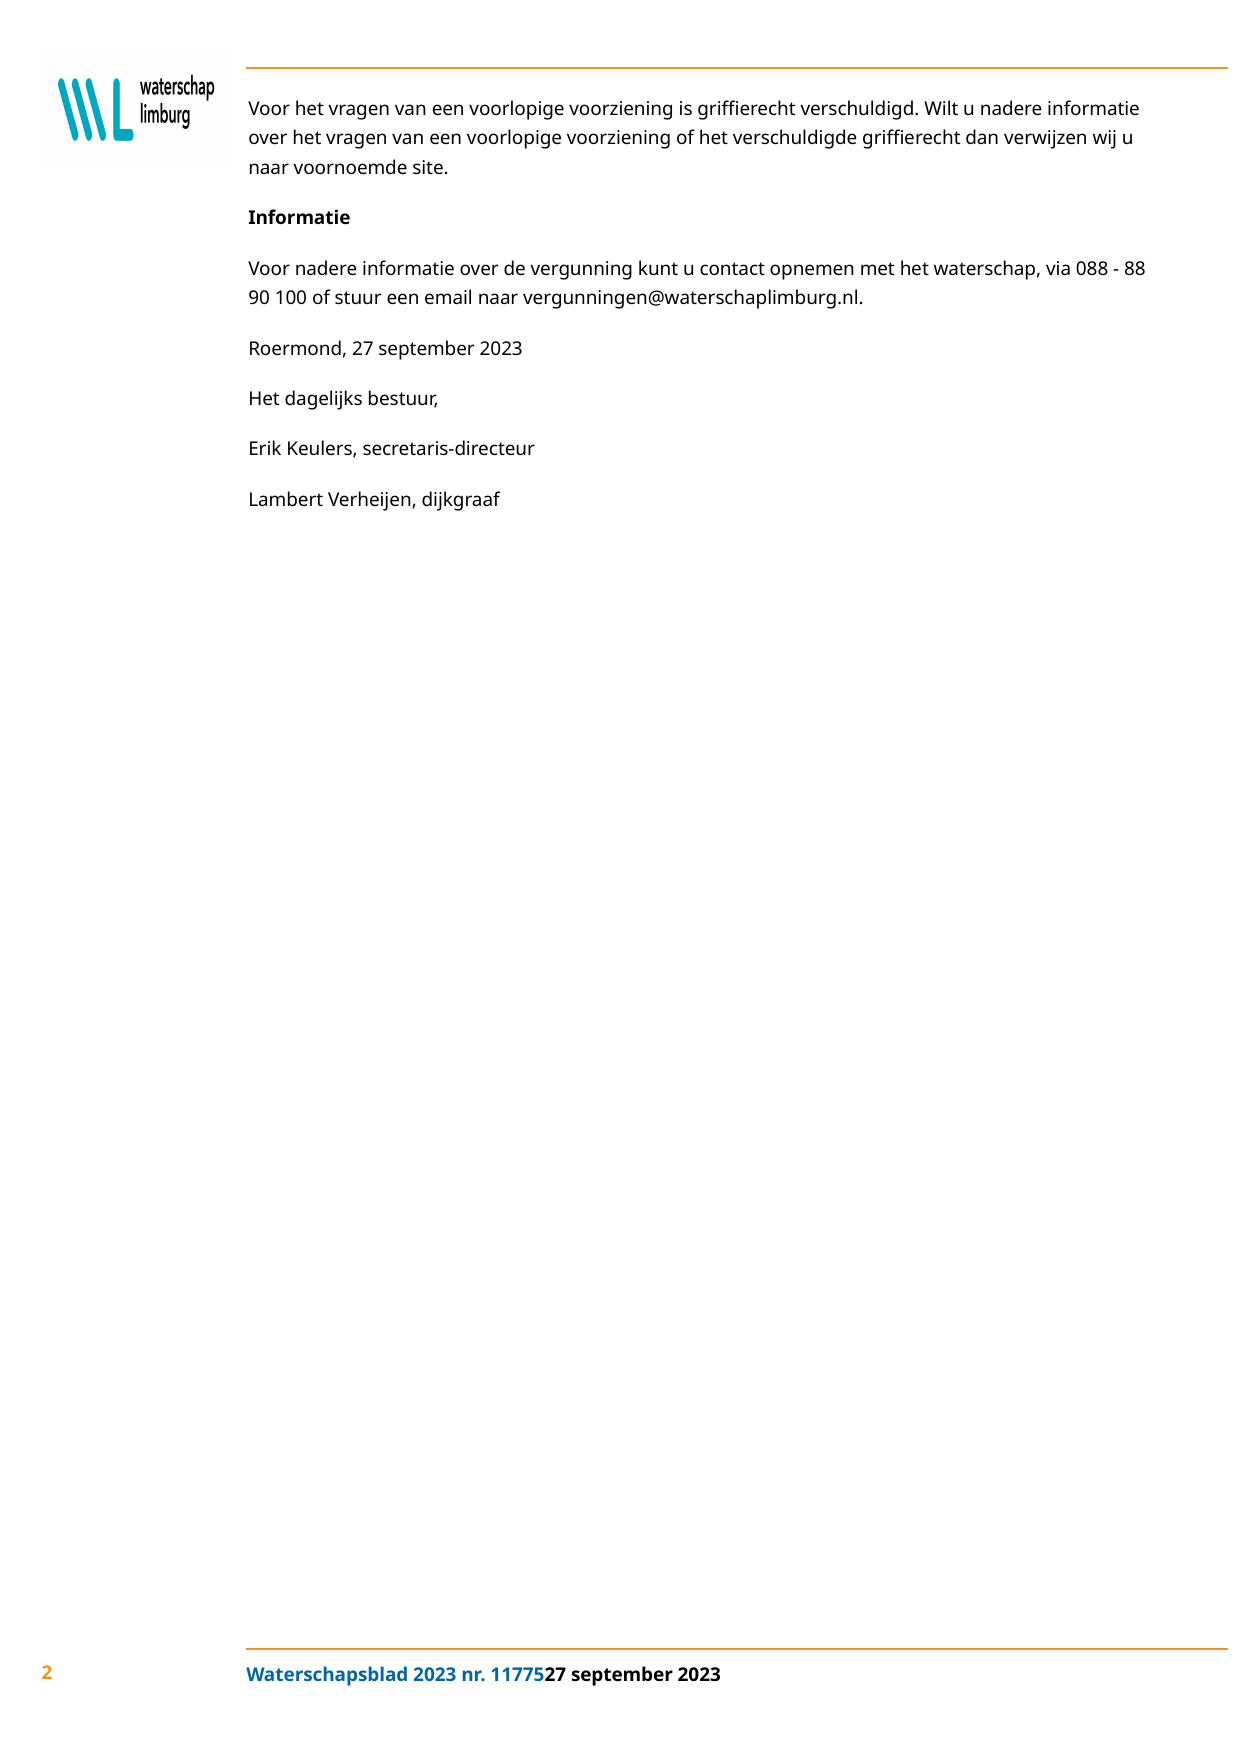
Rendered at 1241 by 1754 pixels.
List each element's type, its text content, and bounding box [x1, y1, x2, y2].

text Erik Keulers, secretaris-directeur [248, 436, 1152, 461]
text Voor nadere informatie over de vergunning kunt u contact opnemen met het waterschap, via 088 - 88 90 100 of stuur een email naar vergunningen@waterschaplimburg.nl. [248, 255, 1152, 310]
picture [41, 47, 231, 172]
text Lambert Verheijen, dijkgraaf [248, 486, 1152, 512]
text Informatie [248, 204, 1152, 230]
text Voor het vragen van een voorlopige voorziening is griffierecht verschuldigd. Wilt u nadere informatie over het vragen van een voorlopige voorziening of het verschuldigde griffierecht dan verwijzen wij u naar voornoemde site. [248, 95, 1152, 180]
text Roermond, 27 september 2023 [248, 335, 1152, 361]
text Het dagelijks bestuur, [248, 385, 1152, 411]
